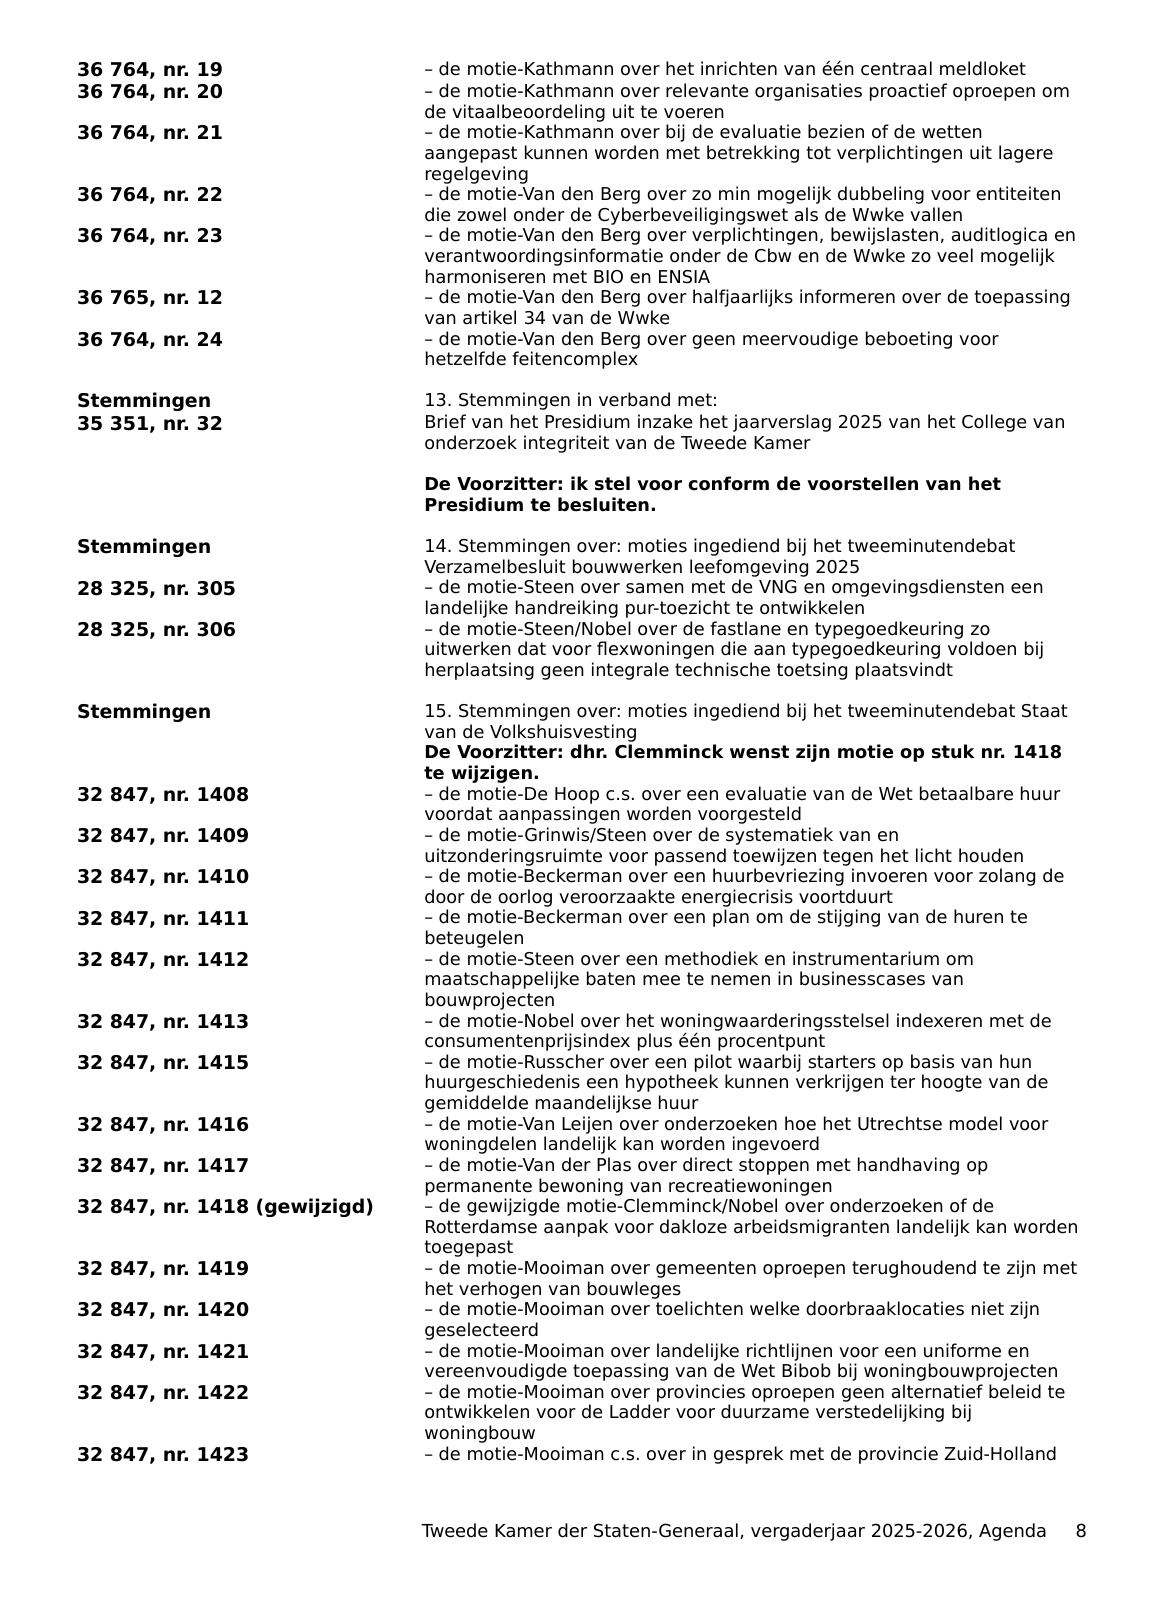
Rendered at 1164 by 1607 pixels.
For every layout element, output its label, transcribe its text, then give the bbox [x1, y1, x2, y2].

table_cell 32 847, nr. 1412 [77, 949, 401, 1011]
table_cell Stemmingen [77, 701, 401, 742]
table_cell 32 847, nr. 1421 [77, 1341, 401, 1382]
table_cell [401, 908, 418, 949]
table_cell 36 764, nr. 23 [77, 225, 401, 287]
table_cell [77, 474, 401, 516]
table_cell – de motie-Grinwis/Steen over de systematiek van en uitzonderingsruimte voor passend toewijzen tegen het licht houden [418, 825, 1087, 866]
table_cell – de motie-Van den Berg over halfjaarlijks informeren over de toepassing van artikel 34 van de Wwke [418, 287, 1087, 328]
table_cell [418, 681, 1087, 701]
table_cell 28 325, nr. 305 [77, 578, 401, 619]
table_cell [418, 454, 1087, 474]
table_cell [401, 619, 418, 681]
table_cell 32 847, nr. 1417 [77, 1155, 401, 1196]
table_cell 32 847, nr. 1413 [77, 1011, 401, 1052]
table_cell [401, 784, 418, 825]
table_cell [401, 390, 418, 412]
table_cell [401, 949, 418, 1011]
table_cell [401, 743, 418, 784]
table_cell – de motie-Mooiman over provincies oproepen geen alternatief beleid te ontwikkelen voor de Ladder voor duurzame verstedelijking bij woningbouw [418, 1382, 1087, 1444]
table_cell 32 847, nr. 1409 [77, 825, 401, 866]
table_cell – de motie-Russcher over een pilot waarbij starters op basis van hun huurgeschiedenis een hypotheek kunnen verkrijgen ter hoogte van de gemiddelde maandelijkse huur [418, 1052, 1087, 1114]
table_cell De Voorzitter: dhr. Clemminck wenst zijn motie op stuk nr. 1418 te wijzigen. [418, 743, 1087, 784]
table_cell [401, 1341, 418, 1382]
table_cell [401, 370, 418, 390]
table_cell [77, 370, 401, 390]
table_cell [401, 1196, 418, 1258]
table_cell [401, 536, 418, 577]
table_cell [401, 329, 418, 370]
table_cell [401, 1382, 418, 1444]
table_cell [401, 866, 418, 907]
table_cell – de motie-Mooiman over gemeenten oproepen terughoudend te zijn met het verhogen van bouwleges [418, 1258, 1087, 1299]
table_cell [401, 474, 418, 516]
table_cell [401, 81, 418, 122]
table_cell [401, 225, 418, 287]
table_cell 32 847, nr. 1408 [77, 784, 401, 825]
table_cell 36 764, nr. 19 [77, 59, 401, 81]
table_cell – de motie-Nobel over het woningwaarderingsstelsel indexeren met de consumentenprijsindex plus één procentpunt [418, 1011, 1087, 1052]
table_cell [401, 1155, 418, 1196]
table_cell [401, 287, 418, 328]
table_cell 36 764, nr. 24 [77, 329, 401, 370]
table_cell – de motie-Kathmann over bij de evaluatie bezien of de wetten aangepast kunnen worden met betrekking tot verplichtingen uit lagere regelgeving [418, 122, 1087, 184]
table_cell Brief van het Presidium inzake het jaarverslag 2025 van het College van onderzoek integriteit van de Tweede Kamer [418, 413, 1087, 454]
table_cell [401, 825, 418, 866]
table_cell – de motie-Van den Berg over verplichtingen, bewijslasten, auditlogica en verantwoordingsinformatie onder de Cbw en de Wwke zo veel mogelijk harmoniseren met BIO en ENSIA [418, 225, 1087, 287]
table_cell [401, 1444, 418, 1466]
table_cell [401, 1011, 418, 1052]
table_cell 13. Stemmingen in verband met: [418, 390, 1087, 412]
table_cell 28 325, nr. 306 [77, 619, 401, 681]
table_cell – de motie-Van den Berg over geen meervoudige beboeting voor hetzelfde feitencomplex [418, 329, 1087, 370]
table_cell 35 351, nr. 32 [77, 413, 401, 454]
table_cell – de motie-Beckerman over een huurbevriezing invoeren voor zolang de door de oorlog veroorzaakte energiecrisis voortduurt [418, 866, 1087, 907]
table_cell [418, 516, 1087, 536]
table_cell 32 847, nr. 1410 [77, 866, 401, 907]
table_cell [401, 413, 418, 454]
table_cell [401, 454, 418, 474]
table_cell [401, 516, 418, 536]
table_cell [401, 1299, 418, 1341]
table_cell 32 847, nr. 1415 [77, 1052, 401, 1114]
table_cell [401, 681, 418, 701]
table_cell 32 847, nr. 1422 [77, 1382, 401, 1444]
table_cell 15. Stemmingen over: moties ingediend bij het tweeminutendebat Staat van de Volkshuisvesting [418, 701, 1087, 742]
table_cell – de motie-Mooiman over landelijke richtlijnen voor een uniforme en vereenvoudigde toepassing van de Wet Bibob bij woningbouwprojecten [418, 1341, 1087, 1382]
table_cell 32 847, nr. 1423 [77, 1444, 401, 1466]
table_cell 32 847, nr. 1416 [77, 1114, 401, 1155]
table_cell 32 847, nr. 1419 [77, 1258, 401, 1299]
table_cell [401, 1052, 418, 1114]
table_cell – de motie-Steen over samen met de VNG en omgevingsdiensten een landelijke handreiking pur-toezicht te ontwikkelen [418, 578, 1087, 619]
table_cell – de motie-Kathmann over het inrichten van één centraal meldloket [418, 59, 1087, 81]
table_cell 36 764, nr. 22 [77, 184, 401, 225]
table_cell De Voorzitter: ik stel voor conform de voorstellen van het Presidium te besluiten. [418, 474, 1087, 516]
table_cell [77, 681, 401, 701]
table_cell [401, 1258, 418, 1299]
table_cell 32 847, nr. 1420 [77, 1299, 401, 1341]
table_cell Stemmingen [77, 536, 401, 577]
table_cell 14. Stemmingen over: moties ingediend bij het tweeminutendebat Verzamelbesluit bouwwerken leefomgeving 2025 [418, 536, 1087, 577]
table_cell [418, 370, 1087, 390]
table_cell – de motie-Van Leijen over onderzoeken hoe het Utrechtse model voor woningdelen landelijk kan worden ingevoerd [418, 1114, 1087, 1155]
table_cell – de motie-Van den Berg over zo min mogelijk dubbeling voor entiteiten die zowel onder de Cyberbeveiligingswet als de Wwke vallen [418, 184, 1087, 225]
table_cell – de motie-Kathmann over relevante organisaties proactief oproepen om de vitaalbeoordeling uit te voeren [418, 81, 1087, 122]
table_cell – de motie-Mooiman over toelichten welke doorbraaklocaties niet zijn geselecteerd [418, 1299, 1087, 1341]
table_cell [401, 59, 418, 81]
table_cell – de motie-Steen over een methodiek en instrumentarium om maatschappelijke baten mee te nemen in businesscases van bouwprojecten [418, 949, 1087, 1011]
table_cell [401, 701, 418, 742]
table_cell Stemmingen [77, 390, 401, 412]
table_cell – de motie-Van der Plas over direct stoppen met handhaving op permanente bewoning van recreatiewoningen [418, 1155, 1087, 1196]
table_cell – de gewijzigde motie-Clemminck/Nobel over onderzoeken of de Rotterdamse aanpak voor dakloze arbeidsmigranten landelijk kan worden toegepast [418, 1196, 1087, 1258]
table_cell – de motie-Mooiman c.s. over in gesprek met de provincie Zuid-Holland [418, 1444, 1087, 1466]
table_cell [401, 578, 418, 619]
table_cell – de motie-De Hoop c.s. over een evaluatie van de Wet betaalbare huur voordat aanpassingen worden voorgesteld [418, 784, 1087, 825]
table_cell [77, 516, 401, 536]
table_cell 36 765, nr. 12 [77, 287, 401, 328]
table_cell [77, 743, 401, 784]
table_cell [401, 1114, 418, 1155]
table_cell 36 764, nr. 20 [77, 81, 401, 122]
table_cell – de motie-Beckerman over een plan om de stijging van de huren te beteugelen [418, 908, 1087, 949]
table_cell [401, 122, 418, 184]
table_cell 32 847, nr. 1411 [77, 908, 401, 949]
table_cell [401, 184, 418, 225]
table_cell – de motie-Steen/Nobel over de fastlane en typegoedkeuring zo uitwerken dat voor flexwoningen die aan typegoedkeuring voldoen bij herplaatsing geen integrale technische toetsing plaatsvindt [418, 619, 1087, 681]
table_cell [77, 454, 401, 474]
table_cell 32 847, nr. 1418 (gewijzigd) [77, 1196, 401, 1258]
table_cell 36 764, nr. 21 [77, 122, 401, 184]
